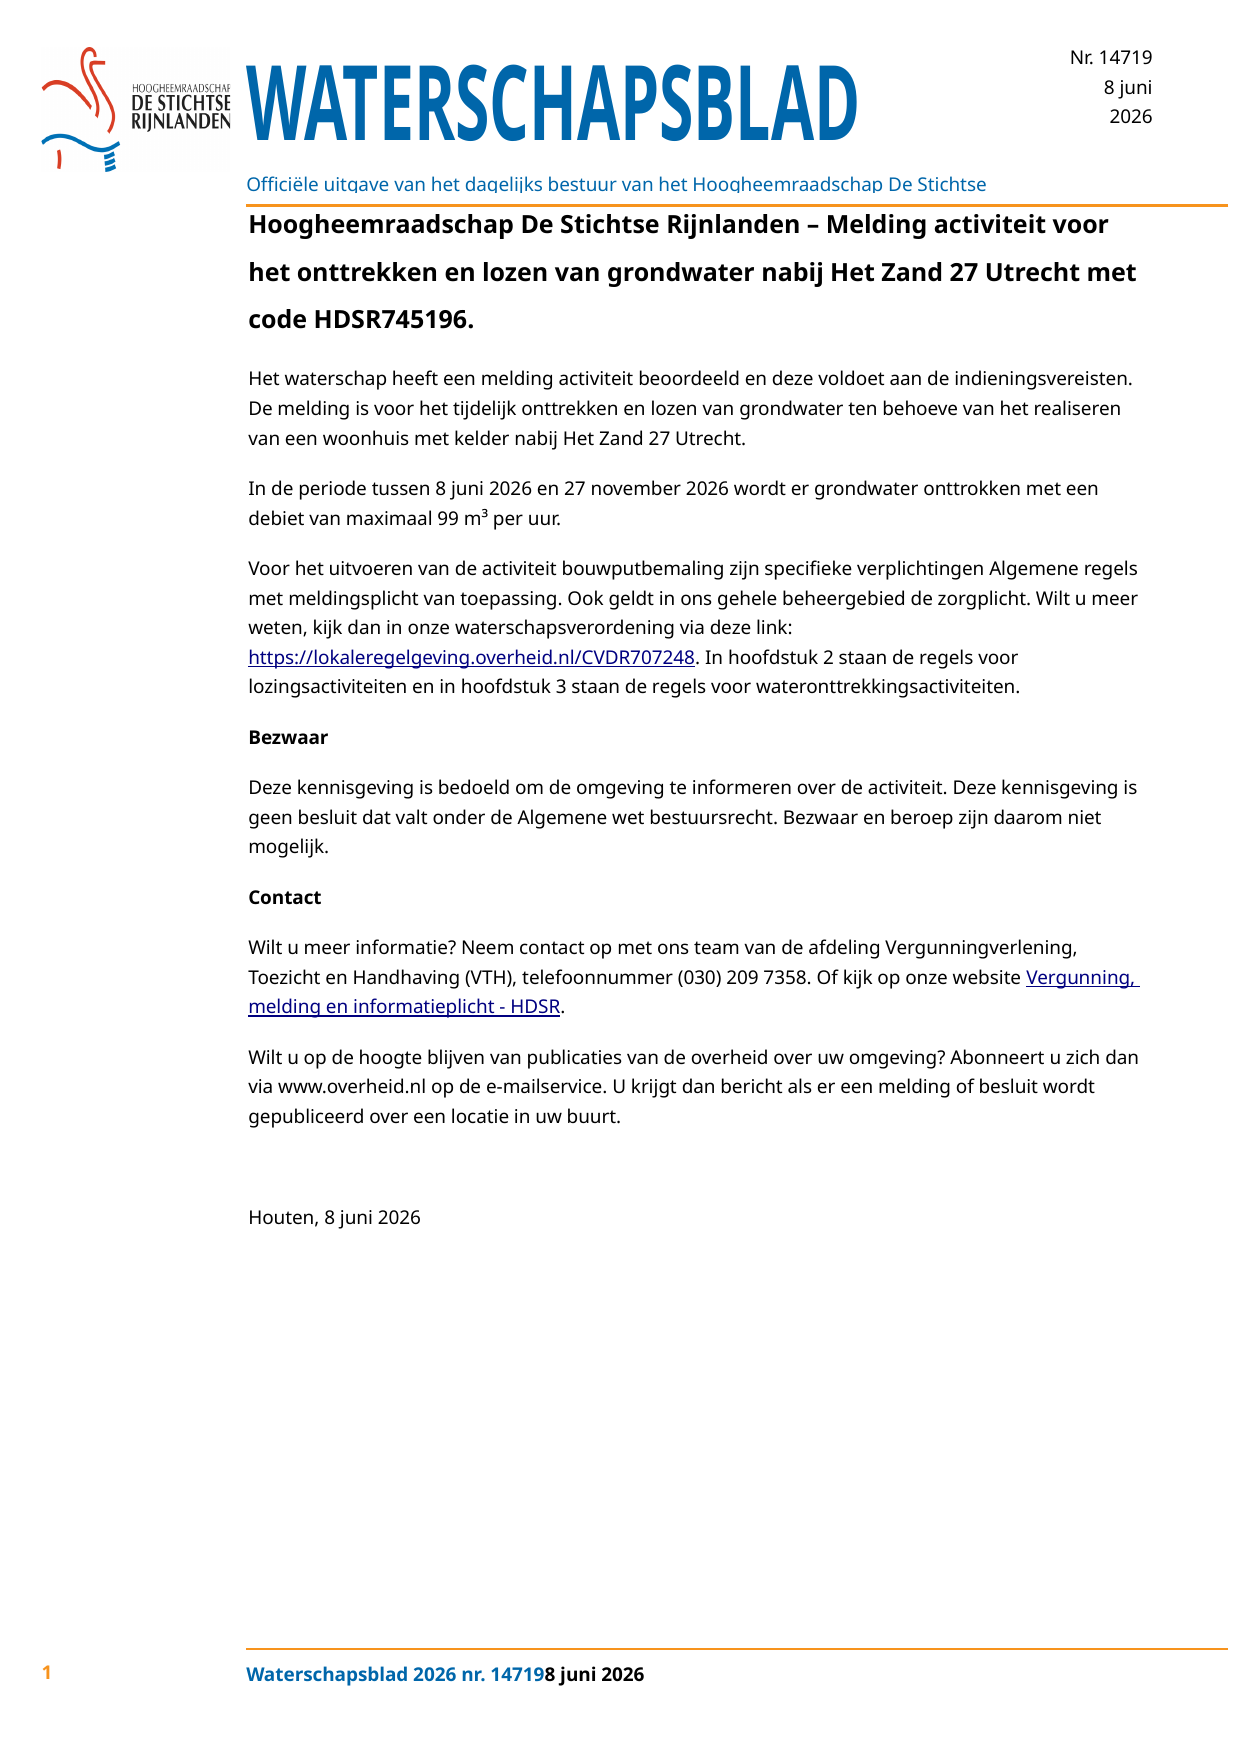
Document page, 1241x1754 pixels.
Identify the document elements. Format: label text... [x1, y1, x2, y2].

text Deze kennisgeving is bedoeld om de omgeving te informeren over de activiteit. Deze kennisgeving is geen besluit dat valt onder de Algemene wet bestuursrecht. Bezwaar en beroep zijn daarom niet mogelijk. [248, 774, 1152, 859]
text Hoogheemraadschap De Stichtse Rijnlanden – Melding activiteit voor het onttrekken en lozen van grondwater nabij Het Zand 27 Utrecht met code HDSR745196. [248, 207, 1152, 336]
picture [41, 47, 231, 172]
text Wilt u meer informatie? Neem contact op met ons team van de afdeling Vergunningverlening, Toezicht en Handhaving (VTH), telefoonnummer (030) 209 7358. Of kijk op onze website Vergunning, melding en informatieplicht - HDSR. [248, 934, 1152, 1019]
text Wilt u op de hoogte blijven van publicaties van de overheid over uw omgeving? Abonneert u zich dan via www.overheid.nl op de e-mailservice. U krijgt dan bericht als er een melding of besluit wordt gepubliceerd over een locatie in uw buurt. [248, 1044, 1152, 1129]
text Voor het uitvoeren van de activiteit bouwputbemaling zijn specifieke verplichtingen Algemene regels met meldingsplicht van toepassing. Ook geldt in ons gehele beheergebied de zorgplicht. Wilt u meer weten, kijk dan in onze waterschapsverordening via deze link: https://lokaleregelgeving.overheid.nl/CVDR707248. In hoofdstuk 2 staan de regels voor lozingsactiviteiten en in hoofdstuk 3 staan de regels voor wateronttrekkingsactiviteiten. [248, 555, 1152, 699]
text Bezwaar [248, 724, 1152, 749]
text Contact [248, 884, 1152, 909]
text Het waterschap heeft een melding activiteit beoordeeld en deze voldoet aan de indieningsvereisten. De melding is voor het tijdelijk onttrekken en lozen van grondwater ten behoeve van het realiseren van een woonhuis met kelder nabij Het Zand 27 Utrecht. [248, 366, 1152, 450]
text Houten, 8 juni 2026 [248, 1204, 1152, 1229]
text In de periode tussen 8 juni 2026 en 27 november 2026 wordt er grondwater onttrokken met een debiet van maximaal 99 m³ per uur. [248, 475, 1152, 530]
